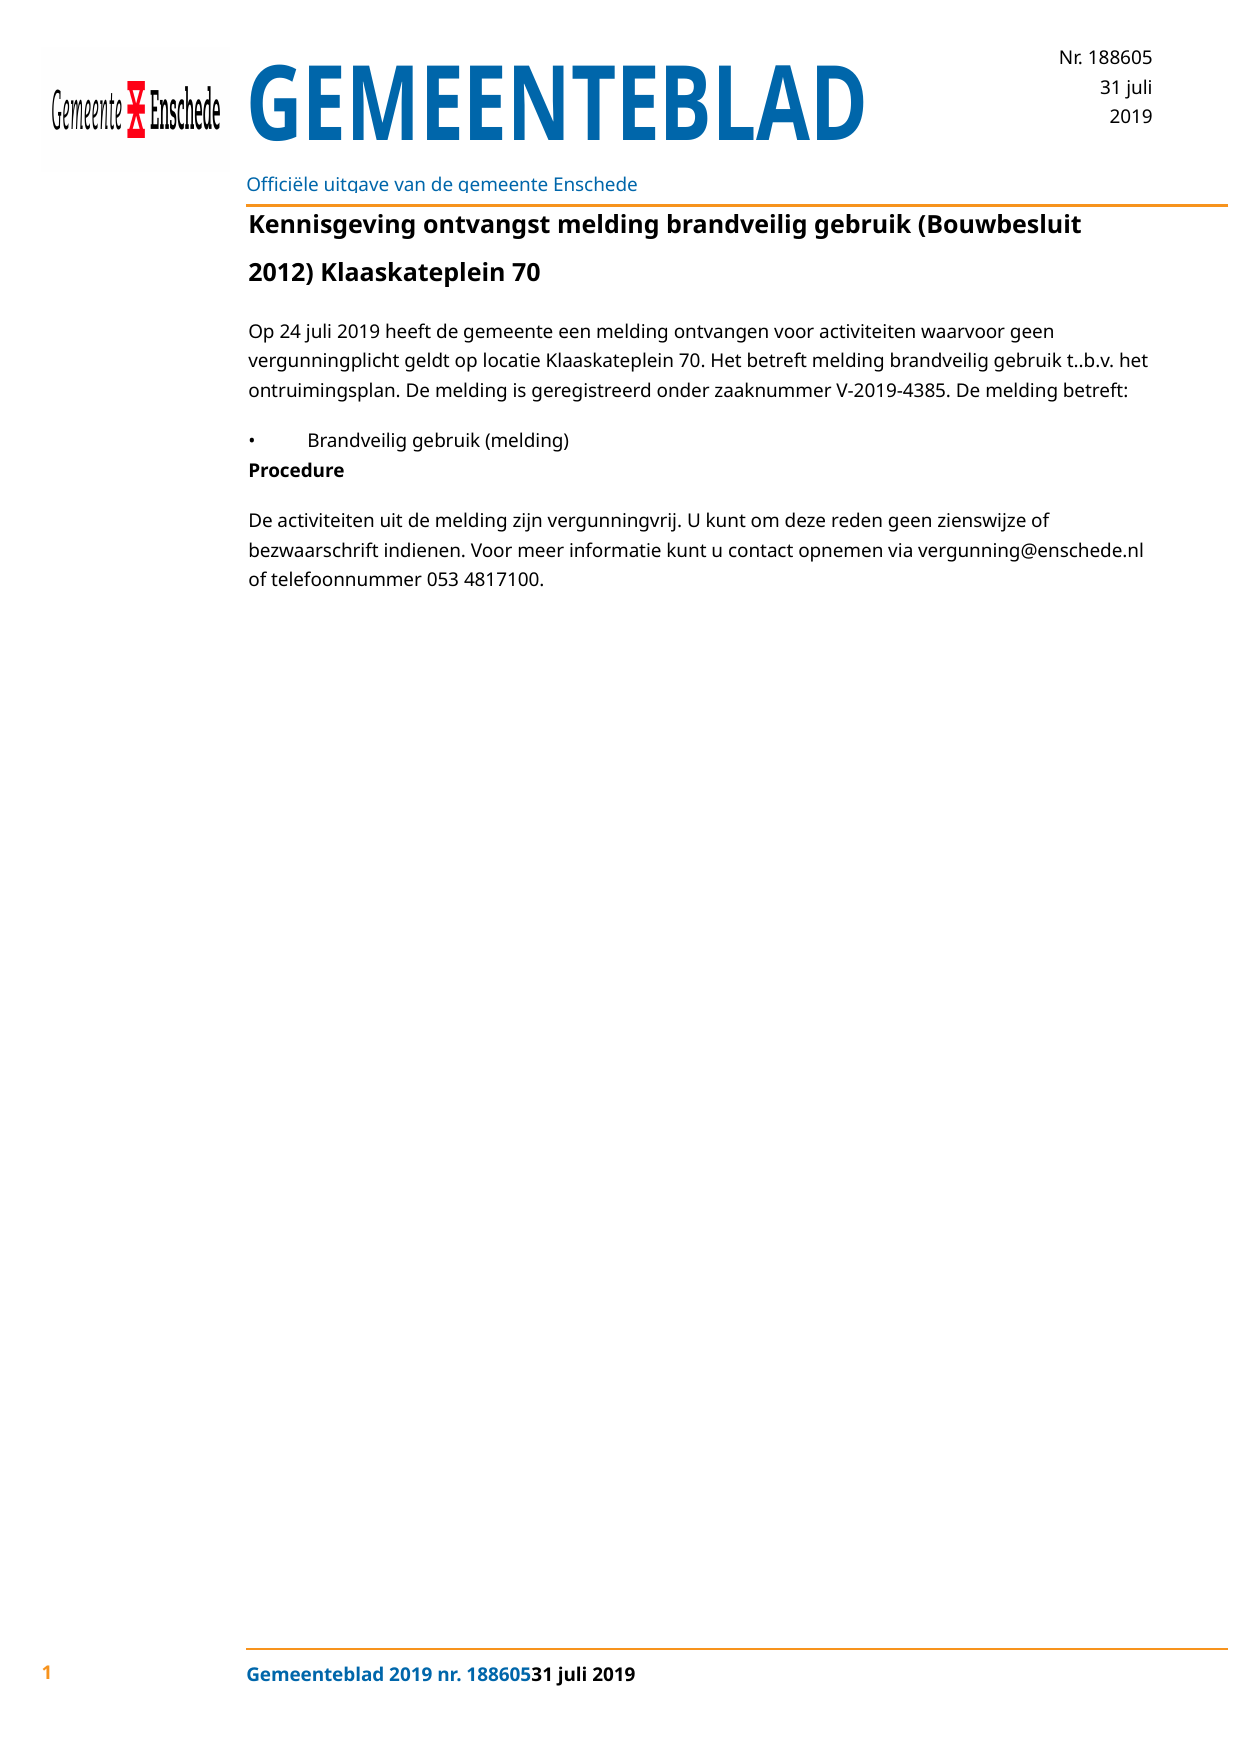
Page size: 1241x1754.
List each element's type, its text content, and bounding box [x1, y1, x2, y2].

text Kennisgeving ontvangst melding brandveilig gebruik (Bouwbesluit 2012) Klaaskateplein 70 [248, 207, 1152, 288]
list Brandveilig gebruik (melding) [248, 427, 1152, 453]
picture [41, 47, 231, 172]
text Op 24 juli 2019 heeft de gemeente een melding ontvangen voor activiteiten waarvoor geen vergunningplicht geldt op locatie Klaaskateplein 70. Het betreft melding brandveilig gebruik t..b.v. het ontruimingsplan. De melding is geregistreerd onder zaaknummer V-2019-4385. De melding betreft: [248, 318, 1152, 403]
text Procedure [248, 457, 1152, 483]
text De activiteiten uit de melding zijn vergunningvrij. U kunt om deze reden geen zienswijze of bezwaarschrift indienen. Voor meer informatie kunt u contact opnemen via vergunning@enschede.nl of telefoonnummer 053 4817100. [248, 507, 1152, 592]
